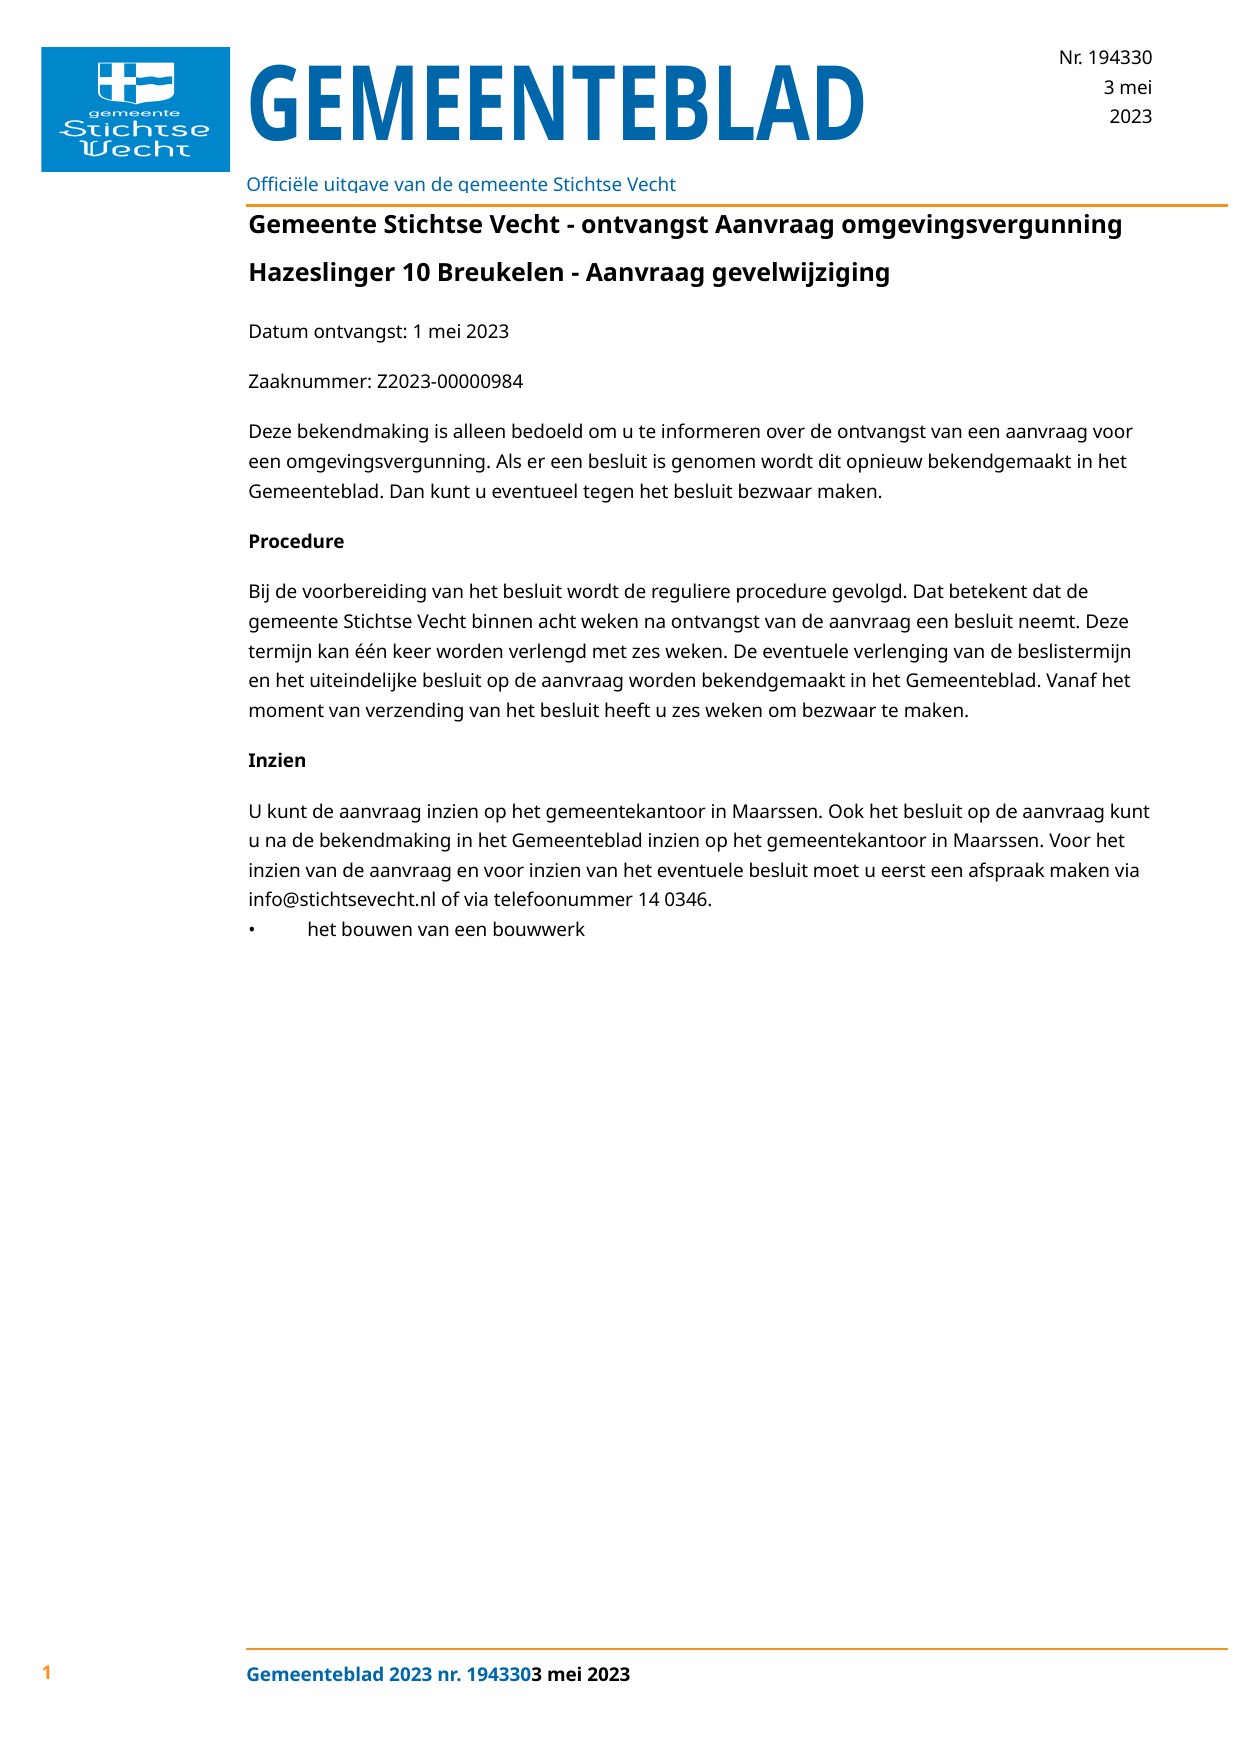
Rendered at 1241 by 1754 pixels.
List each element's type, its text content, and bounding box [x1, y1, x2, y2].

text Gemeente Stichtse Vecht - ontvangst Aanvraag omgevingsvergunning Hazeslinger 10 Breukelen - Aanvraag gevelwijziging [248, 207, 1152, 288]
text Zaaknummer: Z2023-00000984 [248, 368, 1152, 394]
text Bij de voorbereiding van het besluit wordt de reguliere procedure gevolgd. Dat betekent dat de gemeente Stichtse Vecht binnen acht weken na ontvangst van de aanvraag een besluit neemt. Deze termijn kan één keer worden verlengd met zes weken. De eventuele verlenging van de beslistermijn en het uiteindelijke besluit op de aanvraag worden bekendgemaakt in het Gemeenteblad. Vanaf het moment van verzending van het besluit heeft u zes weken om bezwaar te maken. [248, 579, 1152, 723]
picture [99, 63, 135, 101]
text Deze bekendmaking is alleen bedoeld om u te informeren over de ontvangst van een aanvraag voor een omgevingsvergunning. Als er een besluit is genomen wordt dit opnieuw bekendgemaakt in het Gemeenteblad. Dan kunt u eventueel tegen het besluit bezwaar maken. [248, 419, 1152, 504]
list het bouwen van een bouwwerk [248, 916, 1152, 942]
text U kunt de aanvraag inzien op het gemeentekantoor in Maarssen. Ook het besluit op de aanvraag kunt u na de bekendmaking in het Gemeenteblad inzien op het gemeentekantoor in Maarssen. Voor het inzien van de aanvraag en voor inzien van het eventuele besluit moet u eerst een afspraak maken via info@stichtsevecht.nl of via telefoonummer 14 0346. [248, 798, 1152, 912]
picture [137, 63, 174, 103]
text Inzien [248, 747, 1152, 773]
text Procedure [248, 528, 1152, 554]
text Datum ontvangst: 1 mei 2023 [248, 318, 1152, 344]
